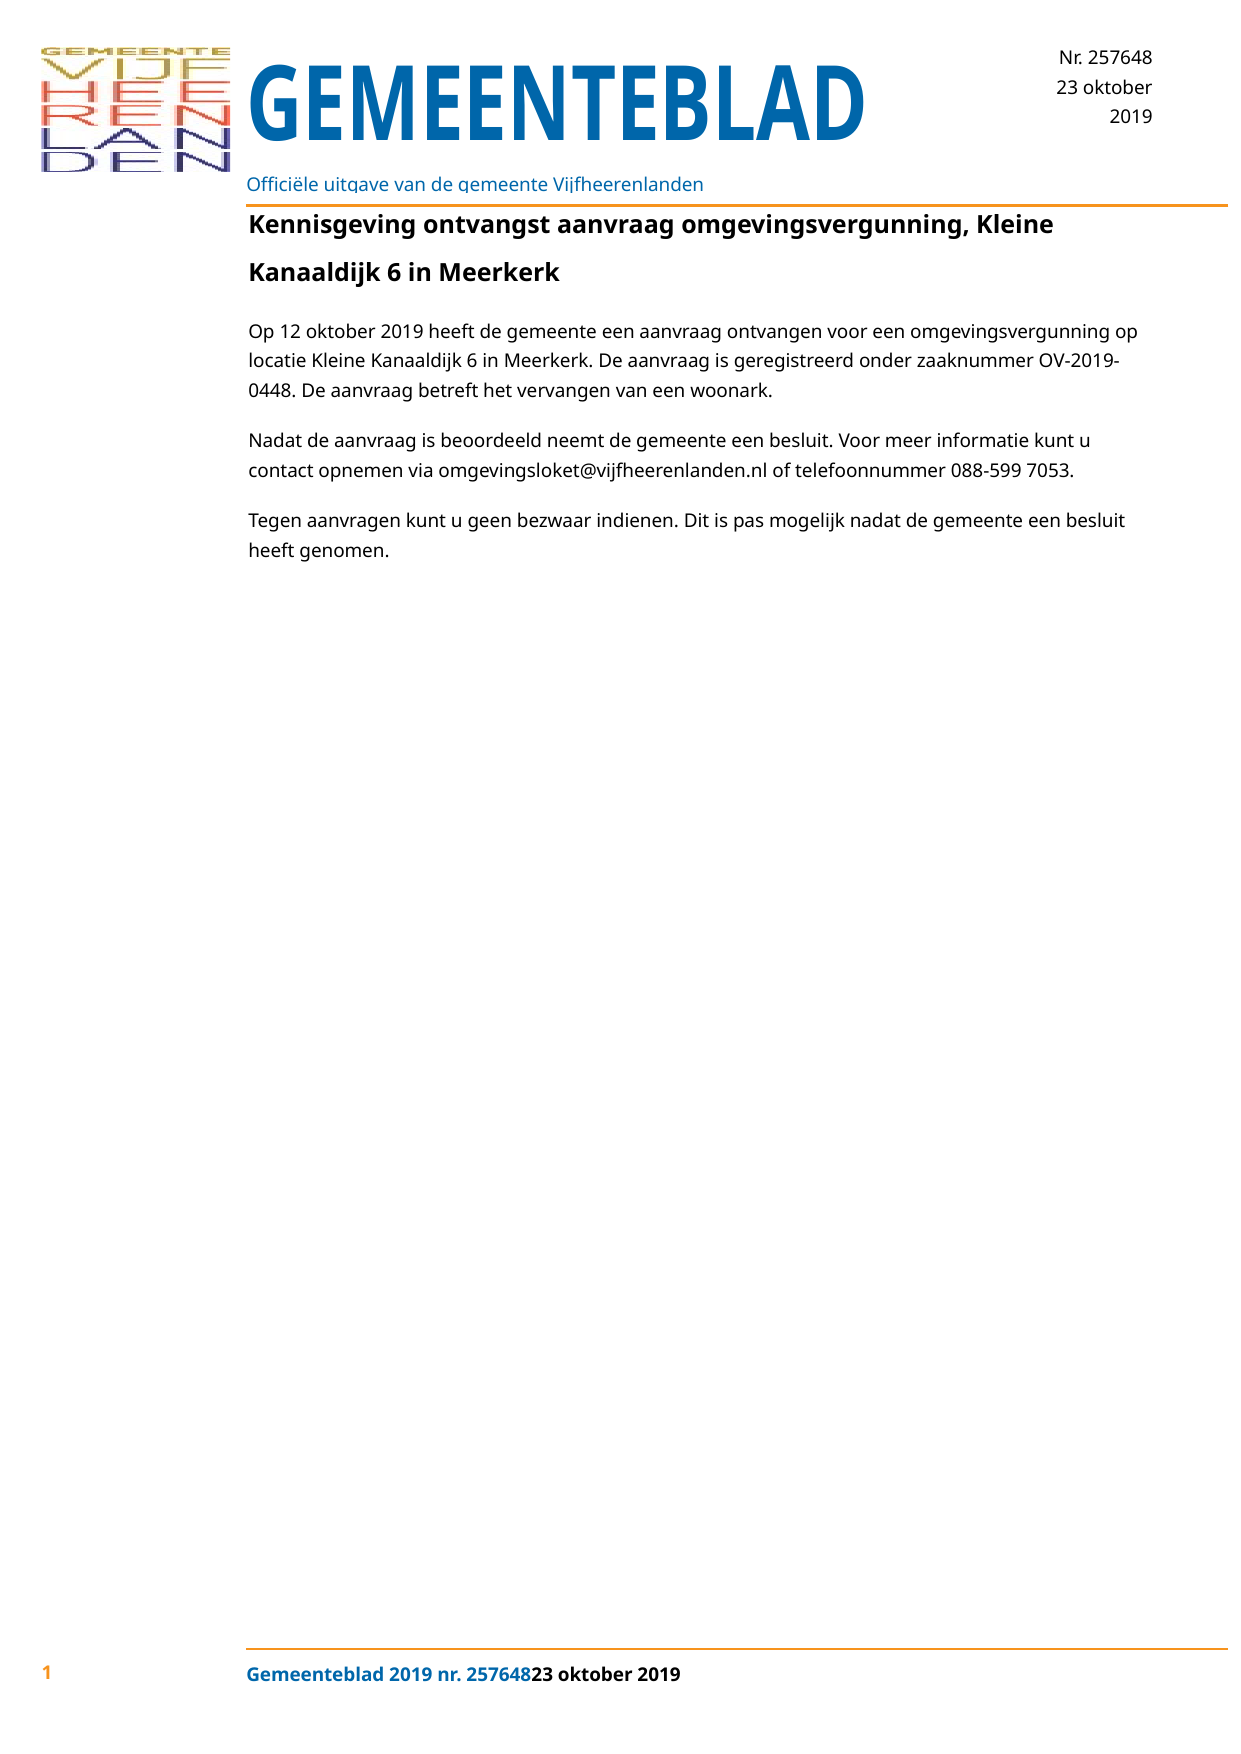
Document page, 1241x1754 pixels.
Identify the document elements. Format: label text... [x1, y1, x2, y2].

text Tegen aanvragen kunt u geen bezwaar indienen. Dit is pas mogelijk nadat de gemeente een besluit heeft genomen. [248, 507, 1152, 563]
text Nadat de aanvraag is beoordeeld neemt de gemeente een besluit. Voor meer informatie kunt u contact opnemen via omgevingsloket@vijfheerenlanden.nl of telefoonnummer 088-599 7053. [248, 427, 1152, 483]
text Op 12 oktober 2019 heeft de gemeente een aanvraag ontvangen voor een omgevingsvergunning op locatie Kleine Kanaaldijk 6 in Meerkerk. De aanvraag is geregistreerd onder zaaknummer OV-2019-0448. De aanvraag betreft het vervangen van een woonark. [248, 318, 1152, 403]
text Kennisgeving ontvangst aanvraag omgevingsvergunning, Kleine Kanaaldijk 6 in Meerkerk [248, 207, 1152, 288]
picture [41, 47, 231, 172]
